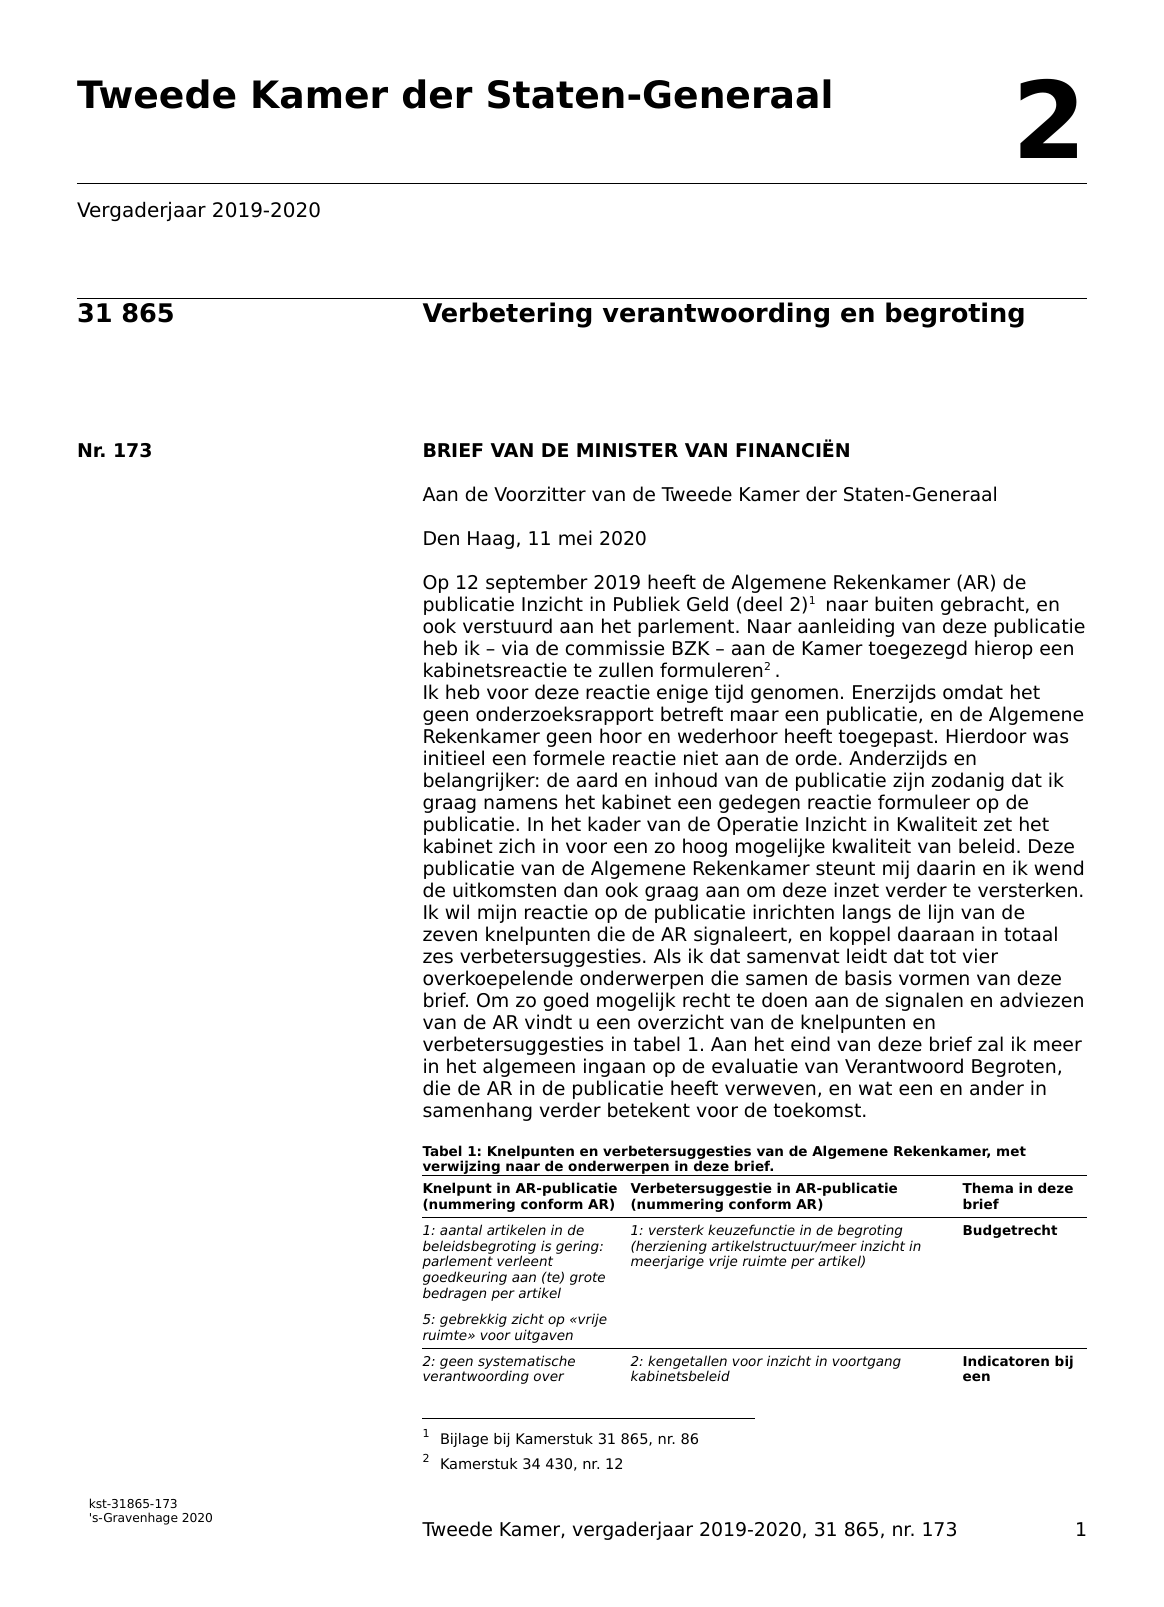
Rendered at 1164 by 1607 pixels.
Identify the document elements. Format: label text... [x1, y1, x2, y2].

table_cell 1: versterk keuzefunctie in de begroting (herziening artikelstructuur/meer inzicht in meerjarige vrije ruimte per artikel) [624, 1218, 957, 1348]
text Bijlage bij Kamerstuk 31 865, nr. 86 [422, 1427, 1087, 1449]
text kst-31865-173 [88, 1497, 323, 1511]
table_cell Indicatoren bij een [957, 1349, 1087, 1385]
table_cell Budgetrecht [957, 1218, 1087, 1348]
text Op 12 september 2019 heeft de Algemene Rekenkamer (AR) de publicatie Inzicht in Publiek Geld (deel 2) naar buiten gebracht, en ook verstuurd aan het parlement. Naar aanleiding van deze publicatie heb ik – via de commissie BZK – aan de Kamer toegezegd hierop een kabinetsreactie te zullen formuleren. [422, 572, 1087, 682]
table_header Tabel 1: Knelpunten en verbetersuggesties van de Algemene Rekenkamer, met verwijzing naar de onderwerpen in deze brief. [422, 1144, 1087, 1175]
text Ik heb voor deze reactie enige tijd genomen. Enerzijds omdat het geen onderzoeksrapport betreft maar een publicatie, en de Algemene Rekenkamer geen hoor en wederhoor heeft toegepast. Hierdoor was initieel een formele reactie niet aan de orde. Anderzijds en belangrijker: de aard en inhoud van de publicatie zijn zodanig dat ik graag namens het kabinet een gedegen reactie formuleer op de publicatie. In het kader van de Operatie Inzicht in Kwaliteit zet het kabinet zich in voor een zo hoog mogelijke kwaliteit van beleid. Deze publicatie van de Algemene Rekenkamer steunt mij daarin en ik wend de uitkomsten dan ook graag aan om deze inzet verder te versterken. [422, 682, 1087, 902]
table_cell Knelpunt in AR-publicatie (nummering conform AR) [422, 1176, 624, 1217]
text Aan de Voorzitter van de Tweede Kamer der Staten-Generaal [422, 484, 1087, 506]
table_cell Verbetersuggestie in AR-publicatie (nummering conform AR) [624, 1176, 957, 1217]
text 's-Gravenhage 2020 [88, 1511, 323, 1525]
subtitle Nr. 173 BRIEF VAN DE MINISTER VAN FINANCIËN [77, 440, 1087, 462]
text Ik wil mijn reactie op de publicatie inrichten langs de lijn van de zeven knelpunten die de AR signaleert, en koppel daaraan in totaal zes verbetersuggesties. Als ik dat samenvat leidt dat tot vier overkoepelende onderwerpen die samen de basis vormen van deze brief. Om zo goed mogelijk recht te doen aan de signalen en adviezen van de AR vindt u een overzicht van de knelpunten en verbetersuggesties in tabel 1. Aan het eind van deze brief zal ik meer in het algemeen ingaan op de evaluatie van Verantwoord Begroten, die de AR in de publicatie heeft verweven, en wat een en ander in samenhang verder betekent voor de toekomst. [422, 902, 1087, 1122]
table_cell Thema in deze brief [957, 1176, 1087, 1217]
table_header 2 [886, 59, 1087, 183]
table_header Tweede Kamer der Staten-Generaal [77, 59, 886, 183]
subtitle 31 865 Verbetering verantwoording en begroting [77, 299, 1087, 329]
table_cell Vergaderjaar 2019-2020 [77, 184, 1087, 298]
table_cell 2: kengetallen voor inzicht in voortgang kabinetsbeleid [624, 1349, 957, 1385]
table_cell 5: gebrekkig zicht op «vrije ruimte» voor uitgaven [422, 1306, 624, 1348]
text Kamerstuk 34 430, nr. 12 [422, 1452, 1087, 1474]
text Den Haag, 11 mei 2020 [422, 528, 1087, 550]
table_cell 2: geen systematische verantwoording over [422, 1349, 624, 1385]
table_cell 1: aantal artikelen in de beleidsbegroting is gering: parlement verleent goedkeuring aan (te) grote bedragen per artikel [422, 1218, 624, 1306]
